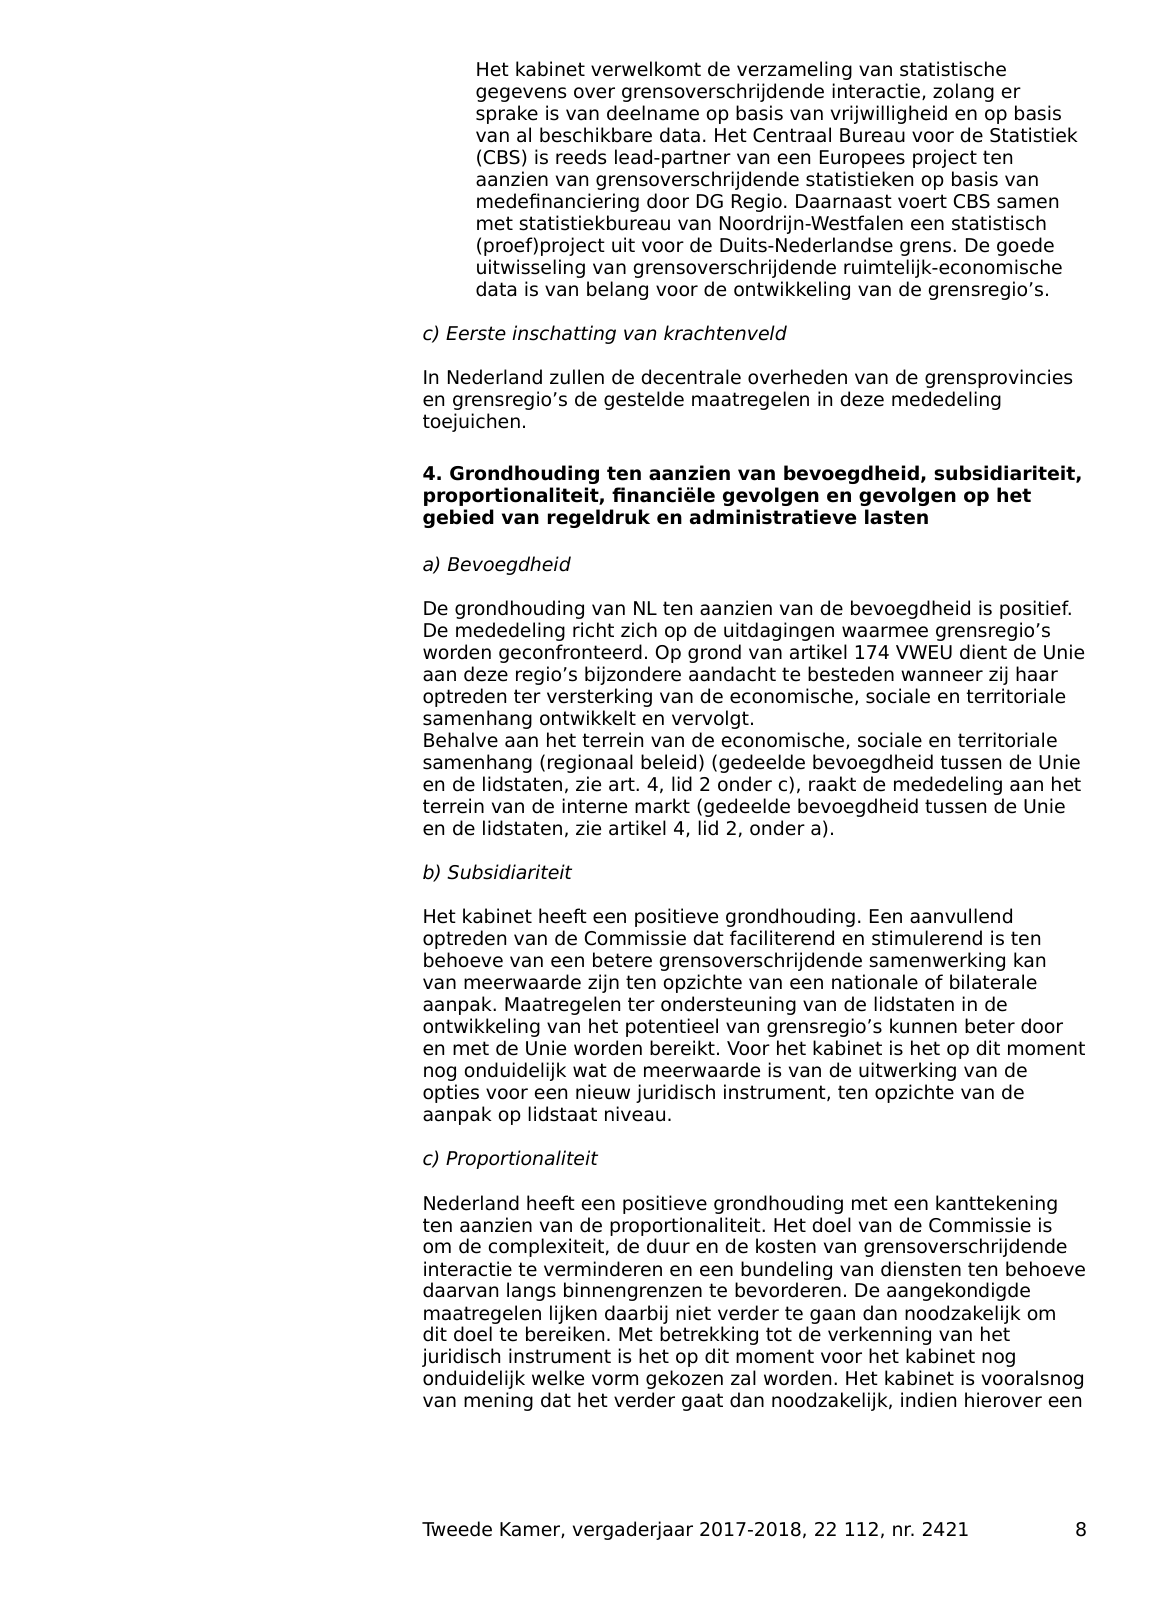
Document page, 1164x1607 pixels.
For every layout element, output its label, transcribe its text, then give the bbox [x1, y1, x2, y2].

text De grondhouding van NL ten aanzien van de bevoegdheid is positief. De mededeling richt zich op de uitdagingen waarmee grensregio’s worden geconfronteerd. Op grond van artikel 174 VWEU dient de Unie aan deze regio’s bijzondere aandacht te besteden wanneer zij haar optreden ter versterking van de economische, sociale en territoriale samenhang ontwikkelt en vervolgt. [422, 598, 1087, 730]
subtitle b) Subsidiariteit [422, 862, 1087, 884]
text Behalve aan het terrein van de economische, sociale en territoriale samenhang (regionaal beleid) (gedeelde bevoegdheid tussen de Unie en de lidstaten, zie art. 4, lid 2 onder c), raakt de mededeling aan het terrein van de interne markt (gedeelde bevoegdheid tussen de Unie en de lidstaten, zie artikel 4, lid 2, onder a). [422, 730, 1087, 840]
text Het kabinet heeft een positieve grondhouding. Een aanvullend optreden van de Commissie dat faciliterend en stimulerend is ten behoeve van een betere grensoverschrijdende samenwerking kan van meerwaarde zijn ten opzichte van een nationale of bilaterale aanpak. Maatregelen ter ondersteuning van de lidstaten in de ontwikkeling van het potentieel van grensregio’s kunnen beter door en met de Unie worden bereikt. Voor het kabinet is het op dit moment nog onduidelijk wat de meerwaarde is van de uitwerking van de opties voor een nieuw juridisch instrument, ten opzichte van de aanpak op lidstaat niveau. [422, 906, 1087, 1126]
text Nederland heeft een positieve grondhouding met een kanttekening ten aanzien van de proportionaliteit. Het doel van de Commissie is om de complexiteit, de duur en de kosten van grensoverschrijdende interactie te verminderen en een bundeling van diensten ten behoeve daarvan langs binnengrenzen te bevorderen. De aangekondigde maatregelen lijken daarbij niet verder te gaan dan noodzakelijk om dit doel te bereiken. Met betrekking tot de verkenning van het juridisch instrument is het op dit moment voor het kabinet nog onduidelijk welke vorm gekozen zal worden. Het kabinet is vooralsnog van mening dat het verder gaat dan noodzakelijk, indien hierover een [422, 1192, 1087, 1412]
subtitle a) Bevoegdheid [422, 554, 1087, 576]
subtitle c) Eerste inschatting van krachtenveld [422, 323, 1087, 345]
text In Nederland zullen de decentrale overheden van de grensprovincies en grensregio’s de gestelde maatregelen in deze mededeling toejuichen. [422, 367, 1087, 433]
subtitle c) Proportionaliteit [422, 1148, 1087, 1170]
subtitle 4. Grondhouding ten aanzien van bevoegdheid, subsidiariteit, proportionaliteit, financiële gevolgen en gevolgen op het gebied van regeldruk en administratieve lasten [422, 463, 1087, 529]
text Het kabinet verwelkomt de verzameling van statistische gegevens over grensoverschrijdende interactie, zolang er sprake is van deelname op basis van vrijwilligheid en op basis van al beschikbare data. Het Centraal Bureau voor de Statistiek (CBS) is reeds lead-partner van een Europees project ten aanzien van grensoverschrijdende statistieken op basis van medefinanciering door DG Regio. Daarnaast voert CBS samen met statistiekbureau van Noordrijn-Westfalen een statistisch (proef)project uit voor de Duits-Nederlandse grens. De goede uitwisseling van grensoverschrijdende ruimtelijk-economische data is van belang voor de ontwikkeling van de grensregio’s. [475, 59, 1087, 301]
